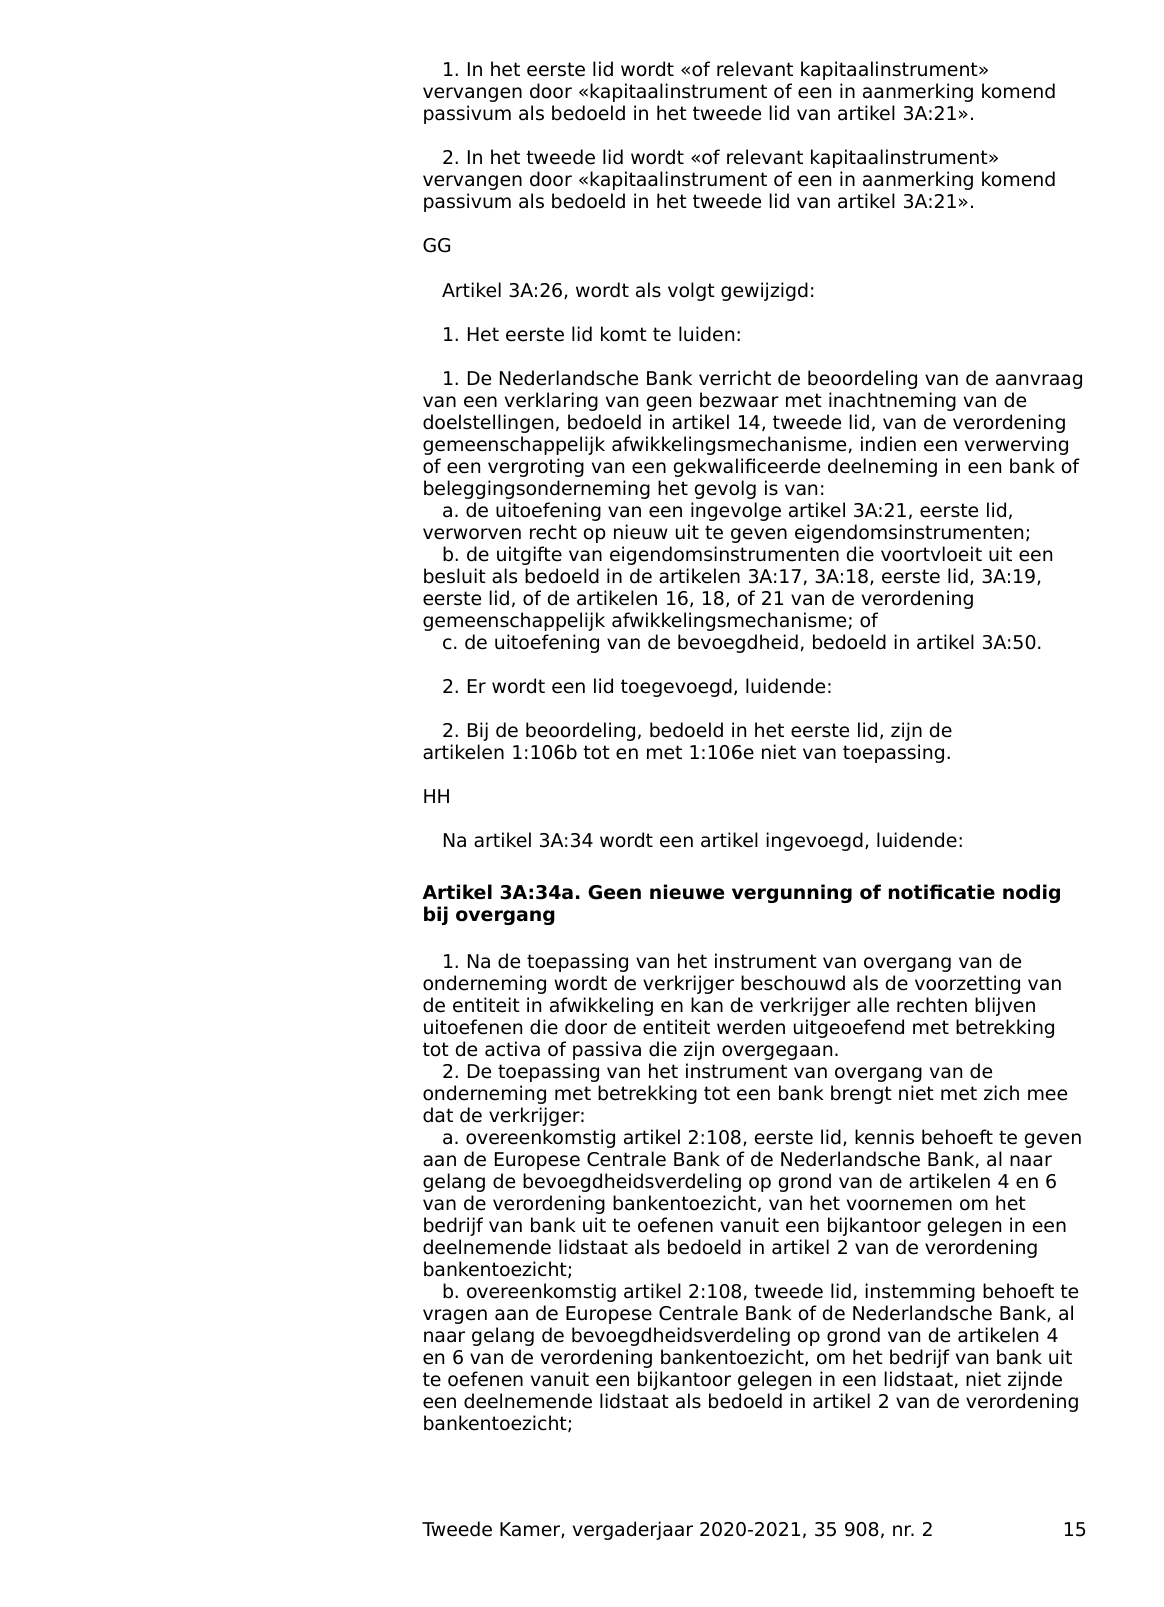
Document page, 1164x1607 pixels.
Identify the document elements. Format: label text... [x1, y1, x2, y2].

text a. overeenkomstig artikel 2:108, eerste lid, kennis behoeft te geven aan de Europese Centrale Bank of de Nederlandsche Bank, al naar gelang de bevoegdheidsverdeling op grond van de artikelen 4 en 6 van de verordening bankentoezicht, van het voornemen om het bedrijf van bank uit te oefenen vanuit een bijkantoor gelegen in een deelnemende lidstaat als bedoeld in artikel 2 van de verordening bankentoezicht; [422, 1127, 1087, 1281]
text a. de uitoefening van een ingevolge artikel 3A:21, eerste lid, verworven recht op nieuw uit te geven eigendomsinstrumenten; [422, 500, 1087, 544]
text HH [422, 786, 1087, 808]
text 2. Bij de beoordeling, bedoeld in het eerste lid, zijn de artikelen 1:106b tot en met 1:106e niet van toepassing. [422, 720, 1087, 764]
text 2. De toepassing van het instrument van overgang van de onderneming met betrekking tot een bank brengt niet met zich mee dat de verkrijger: [422, 1061, 1087, 1127]
text c. de uitoefening van de bevoegdheid, bedoeld in artikel 3A:50. [422, 632, 1087, 653]
text Na artikel 3A:34 wordt een artikel ingevoegd, luidende: [422, 830, 1087, 852]
text 1. In het eerste lid wordt «of relevant kapitaalinstrument» vervangen door «kapitaalinstrument of een in aanmerking komend passivum als bedoeld in het tweede lid van artikel 3A:21». [422, 59, 1087, 125]
text 1. De Nederlandsche Bank verricht de beoordeling van de aanvraag van een verklaring van geen bezwaar met inachtneming van de doelstellingen, bedoeld in artikel 14, tweede lid, van de verordening gemeenschappelijk afwikkelingsmechanisme, indien een verwerving of een vergroting van een gekwalificeerde deelneming in een bank of beleggingsonderneming het gevolg is van: [422, 368, 1087, 500]
text Artikel 3A:26, wordt als volgt gewijzigd: [422, 279, 1087, 301]
text 1. Het eerste lid komt te luiden: [422, 324, 1087, 346]
text 2. Er wordt een lid toegevoegd, luidende: [422, 676, 1087, 698]
text GG [422, 235, 1087, 257]
text b. overeenkomstig artikel 2:108, tweede lid, instemming behoeft te vragen aan de Europese Centrale Bank of de Nederlandsche Bank, al naar gelang de bevoegdheidsverdeling op grond van de artikelen 4 en 6 van de verordening bankentoezicht, om het bedrijf van bank uit te oefenen vanuit een bijkantoor gelegen in een lidstaat, niet zijnde een deelnemende lidstaat als bedoeld in artikel 2 van de verordening bankentoezicht; [422, 1281, 1087, 1435]
text b. de uitgifte van eigendomsinstrumenten die voortvloeit uit een besluit als bedoeld in de artikelen 3A:17, 3A:18, eerste lid, 3A:19, eerste lid, of de artikelen 16, 18, of 21 van de verordening gemeenschappelijk afwikkelingsmechanisme; of [422, 544, 1087, 632]
text 2. In het tweede lid wordt «of relevant kapitaalinstrument» vervangen door «kapitaalinstrument of een in aanmerking komend passivum als bedoeld in het tweede lid van artikel 3A:21». [422, 147, 1087, 213]
subtitle Artikel 3A:34a. Geen nieuwe vergunning of notificatie nodig bij overgang [422, 882, 1087, 926]
text 1. Na de toepassing van het instrument van overgang van de onderneming wordt de verkrijger beschouwd als de voorzetting van de entiteit in afwikkeling en kan de verkrijger alle rechten blijven uitoefenen die door de entiteit werden uitgeoefend met betrekking tot de activa of passiva die zijn overgegaan. [422, 951, 1087, 1061]
